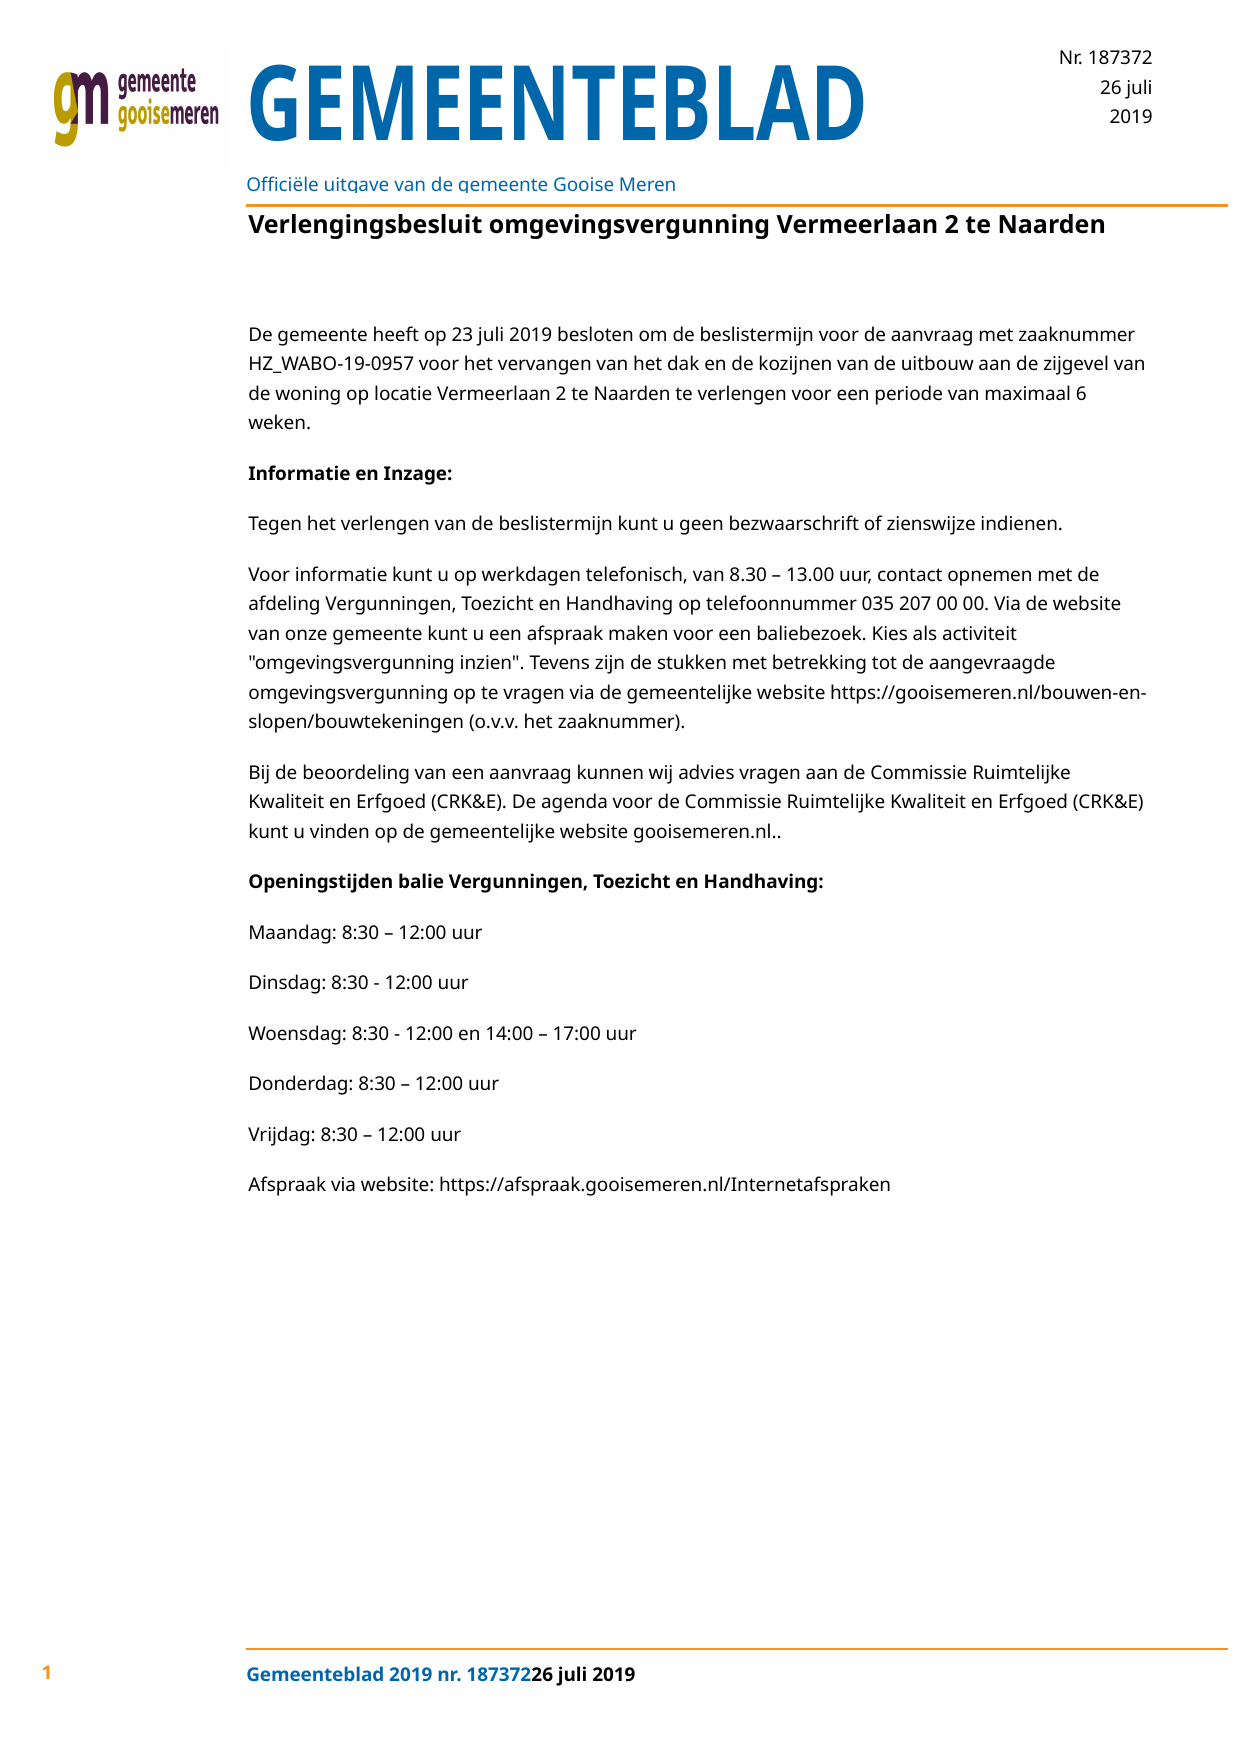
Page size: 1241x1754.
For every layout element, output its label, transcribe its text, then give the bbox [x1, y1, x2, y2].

text Maandag: 8:30 – 12:00 uur [248, 919, 1152, 945]
text Donderdag: 8:30 – 12:00 uur [248, 1070, 1152, 1096]
text De gemeente heeft op 23 juli 2019 besloten om de beslistermijn voor de aanvraag met zaaknummer HZ_WABO-19-0957 voor het vervangen van het dak en de kozijnen van de uitbouw aan de zijgevel van de woning op locatie Vermeerlaan 2 te Naarden te verlengen voor een periode van maximaal 6 weken. [248, 321, 1152, 435]
text Vrijdag: 8:30 – 12:00 uur [248, 1121, 1152, 1146]
text Woensdag: 8:30 - 12:00 en 14:00 – 17:00 uur [248, 1020, 1152, 1046]
text Dinsdag: 8:30 - 12:00 uur [248, 969, 1152, 995]
text Afspraak via website: https://afspraak.gooisemeren.nl/Internetafspraken [248, 1171, 1152, 1197]
text Bij de beoordeling van een aanvraag kunnen wij advies vragen aan de Commissie Ruimtelijke Kwaliteit en Erfgoed (CRK&E). De agenda voor de Commissie Ruimtelijke Kwaliteit en Erfgoed (CRK&E) kunt u vinden op de gemeentelijke website gooisemeren.nl.. [248, 759, 1152, 844]
text Tegen het verlengen van de beslistermijn kunt u geen bezwaarschrift of zienswijze indienen. [248, 510, 1152, 536]
picture [41, 47, 231, 172]
text Openingstijden balie Vergunningen, Toezicht en Handhaving: [248, 869, 1152, 894]
text Voor informatie kunt u op werkdagen telefonisch, van 8.30 – 13.00 uur, contact opnemen met de afdeling Vergunningen, Toezicht en Handhaving op telefoonnummer 035 207 00 00. Via de website van onze gemeente kunt u een afspraak maken voor een baliebezoek. Kies als activiteit "omgevingsvergunning inzien". Tevens zijn de stukken met betrekking tot de aangevraagde omgevingsvergunning op te vragen via de gemeentelijke website https://gooisemeren.nl/bouwen-en-slopen/bouwtekeningen (o.v.v. het zaaknummer). [248, 561, 1152, 734]
text Verlengingsbesluit omgevingsvergunning Vermeerlaan 2 te Naarden [248, 207, 1152, 241]
text Informatie en Inzage: [248, 460, 1152, 486]
